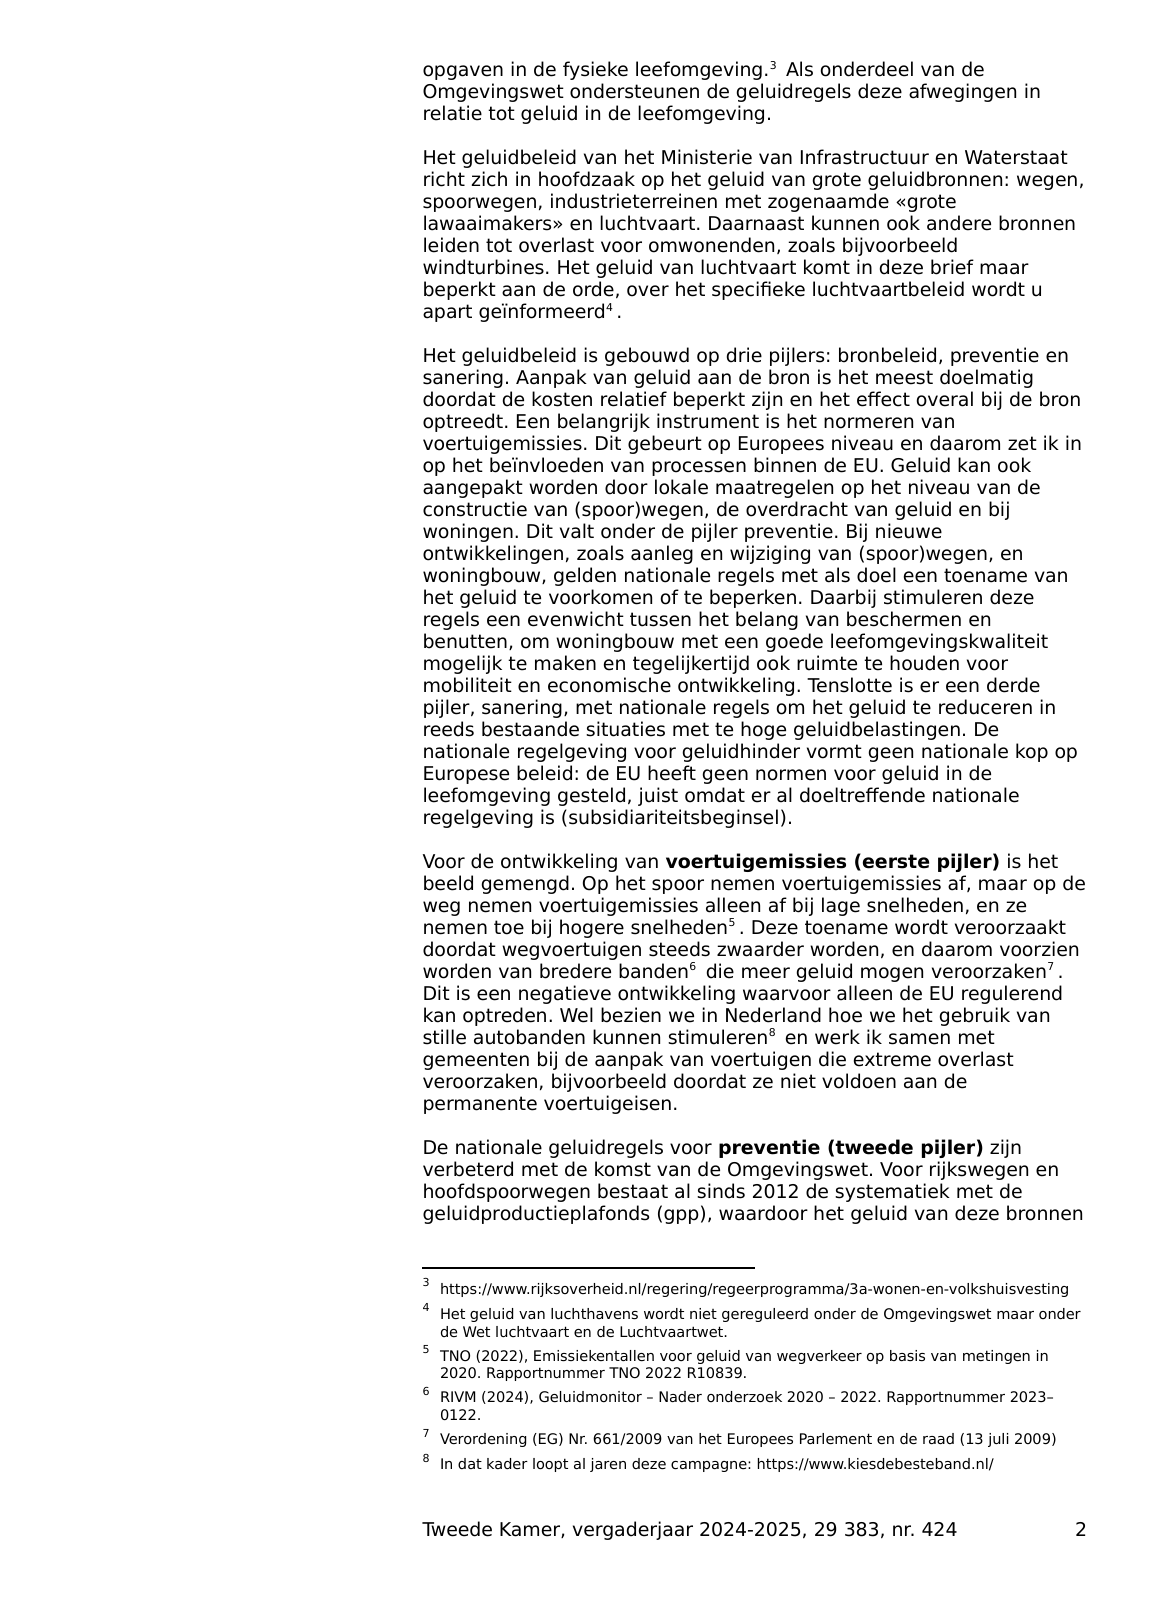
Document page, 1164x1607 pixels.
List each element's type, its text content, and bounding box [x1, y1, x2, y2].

text Voor de ontwikkeling van voertuigemissies (eerste pijler) is het beeld gemengd. Op het spoor nemen voertuigemissies af, maar op de weg nemen voertuigemissies alleen af bij lage snelheden, en ze nemen toe bij hogere snelheden. Deze toename wordt veroorzaakt doordat wegvoertuigen steeds zwaarder worden, en daarom voorzien worden van bredere banden die meer geluid mogen veroorzaken. Dit is een negatieve ontwikkeling waarvoor alleen de EU regulerend kan optreden. Wel bezien we in Nederland hoe we het gebruik van stille autobanden kunnen stimuleren en werk ik samen met gemeenten bij de aanpak van voertuigen die extreme overlast veroorzaken, bijvoorbeeld doordat ze niet voldoen aan de permanente voertuigeisen. [422, 851, 1087, 1115]
text Verordening (EG) Nr. 661/2009 van het Europees Parlement en de raad (13 juli 2009) [422, 1427, 1087, 1449]
text opgaven in de fysieke leefomgeving. Als onderdeel van de Omgevingswet ondersteunen de geluidregels deze afwegingen in relatie tot geluid in de leefomgeving. [422, 59, 1087, 125]
text RIVM (2024), Geluidmonitor – Nader onderzoek 2020 – 2022. Rapportnummer 2023–0122. [422, 1385, 1087, 1424]
text TNO (2022), Emissiekentallen voor geluid van wegverkeer op basis van metingen in 2020. Rapportnummer TNO 2022 R10839. [422, 1343, 1087, 1382]
text In dat kader loopt al jaren deze campagne: https://www.kiesdebesteband.nl/ [422, 1452, 1087, 1474]
text Het geluidbeleid is gebouwd op drie pijlers: bronbeleid, preventie en sanering. Aanpak van geluid aan de bron is het meest doelmatig doordat de kosten relatief beperkt zijn en het effect overal bij de bron optreedt. Een belangrijk instrument is het normeren van voertuigemissies. Dit gebeurt op Europees niveau en daarom zet ik in op het beïnvloeden van processen binnen de EU. Geluid kan ook aangepakt worden door lokale maatregelen op het niveau van de constructie van (spoor)wegen, de overdracht van geluid en bij woningen. Dit valt onder de pijler preventie. Bij nieuwe ontwikkelingen, zoals aanleg en wijziging van (spoor)wegen, en woningbouw, gelden nationale regels met als doel een toename van het geluid te voorkomen of te beperken. Daarbij stimuleren deze regels een evenwicht tussen het belang van beschermen en benutten, om woningbouw met een goede leefomgevingskwaliteit mogelijk te maken en tegelijkertijd ook ruimte te houden voor mobiliteit en economische ontwikkeling. Tenslotte is er een derde pijler, sanering, met nationale regels om het geluid te reduceren in reeds bestaande situaties met te hoge geluidbelastingen. De nationale regelgeving voor geluidhinder vormt geen nationale kop op Europese beleid: de EU heeft geen normen voor geluid in de leefomgeving gesteld, juist omdat er al doeltreffende nationale regelgeving is (subsidiariteitsbeginsel). [422, 345, 1087, 829]
text Het geluid van luchthavens wordt niet gereguleerd onder de Omgevingswet maar onder de Wet luchtvaart en de Luchtvaartwet. [422, 1302, 1087, 1341]
text https://www.rijksoverheid.nl/regering/regeerprogramma/3a-wonen-en-volkshuisvesting [422, 1277, 1087, 1299]
text Het geluidbeleid van het Ministerie van Infrastructuur en Waterstaat richt zich in hoofdzaak op het geluid van grote geluidbronnen: wegen, spoorwegen, industrieterreinen met zogenaamde «grote lawaaimakers» en luchtvaart. Daarnaast kunnen ook andere bronnen leiden tot overlast voor omwonenden, zoals bijvoorbeeld windturbines. Het geluid van luchtvaart komt in deze brief maar beperkt aan de orde, over het specifieke luchtvaartbeleid wordt u apart geïnformeerd. [422, 147, 1087, 323]
text De nationale geluidregels voor preventie (tweede pijler) zijn verbeterd met de komst van de Omgevingswet. Voor rijkswegen en hoofdspoorwegen bestaat al sinds 2012 de systematiek met de geluidproductieplafonds (gpp), waardoor het geluid van deze bronnen [422, 1137, 1087, 1225]
